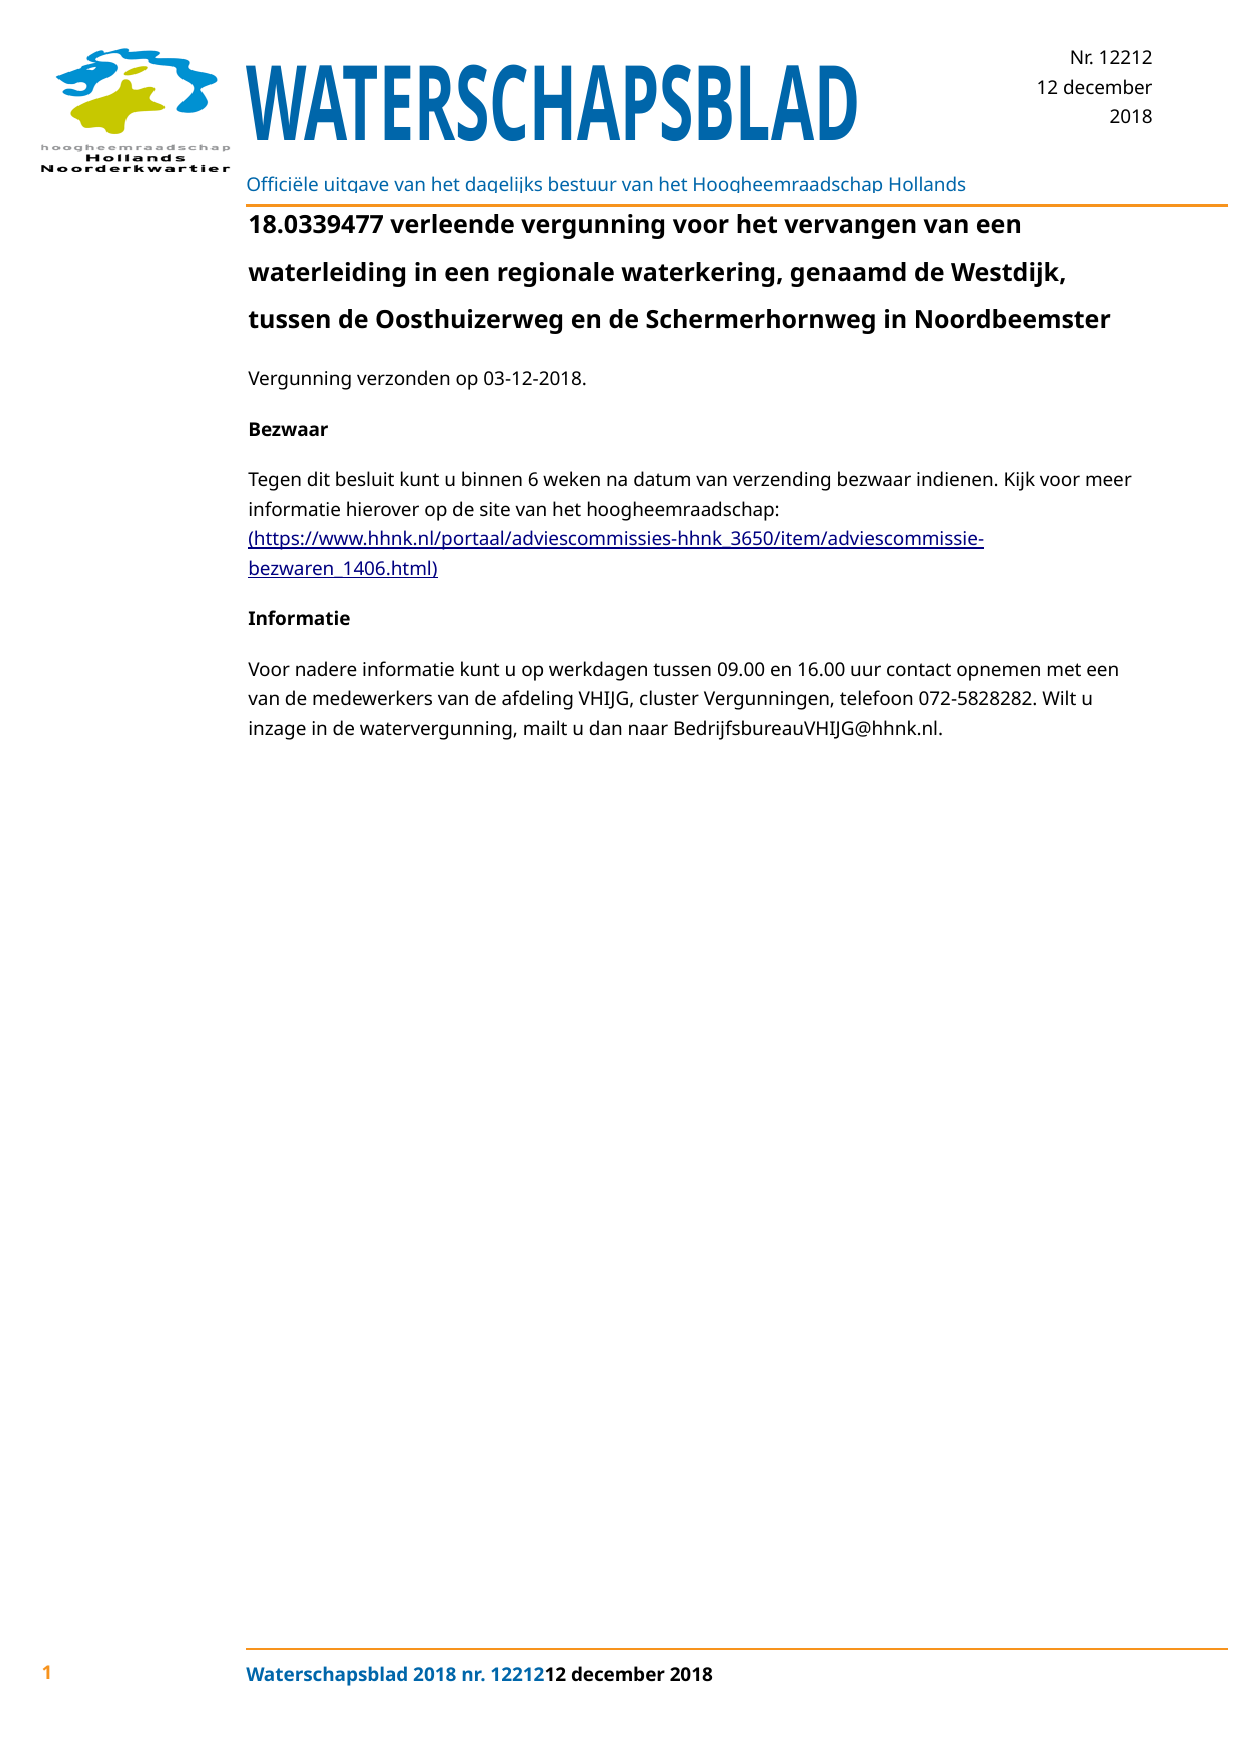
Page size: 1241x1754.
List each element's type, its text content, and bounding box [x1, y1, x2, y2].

text Informatie [248, 606, 1152, 631]
text Tegen dit besluit kunt u binnen 6 weken na datum van verzending bezwaar indienen. Kijk voor meer informatie hierover op de site van het hoogheemraadschap: (https://www.hhnk.nl/portaal/adviescommissies-hhnk_3650/item/adviescommissie-bezwaren_1406.html) [248, 466, 1152, 581]
text 18.0339477 verleende vergunning voor het vervangen van een waterleiding in een regionale waterkering, genaamd de Westdijk, tussen de Oosthuizerweg en de Schermerhornweg in Noordbeemster [248, 207, 1152, 336]
text Voor nadere informatie kunt u op werkdagen tussen 09.00 en 16.00 uur contact opnemen met een van de medewerkers van de afdeling VHIJG, cluster Vergunningen, telefoon 072-5828282. Wilt u inzage in de watervergunning, mailt u dan naar BedrijfsbureauVHIJG@hhnk.nl. [248, 656, 1152, 741]
text Vergunning verzonden op 03-12-2018. [248, 366, 1152, 391]
picture [41, 47, 231, 172]
text Bezwaar [248, 416, 1152, 442]
